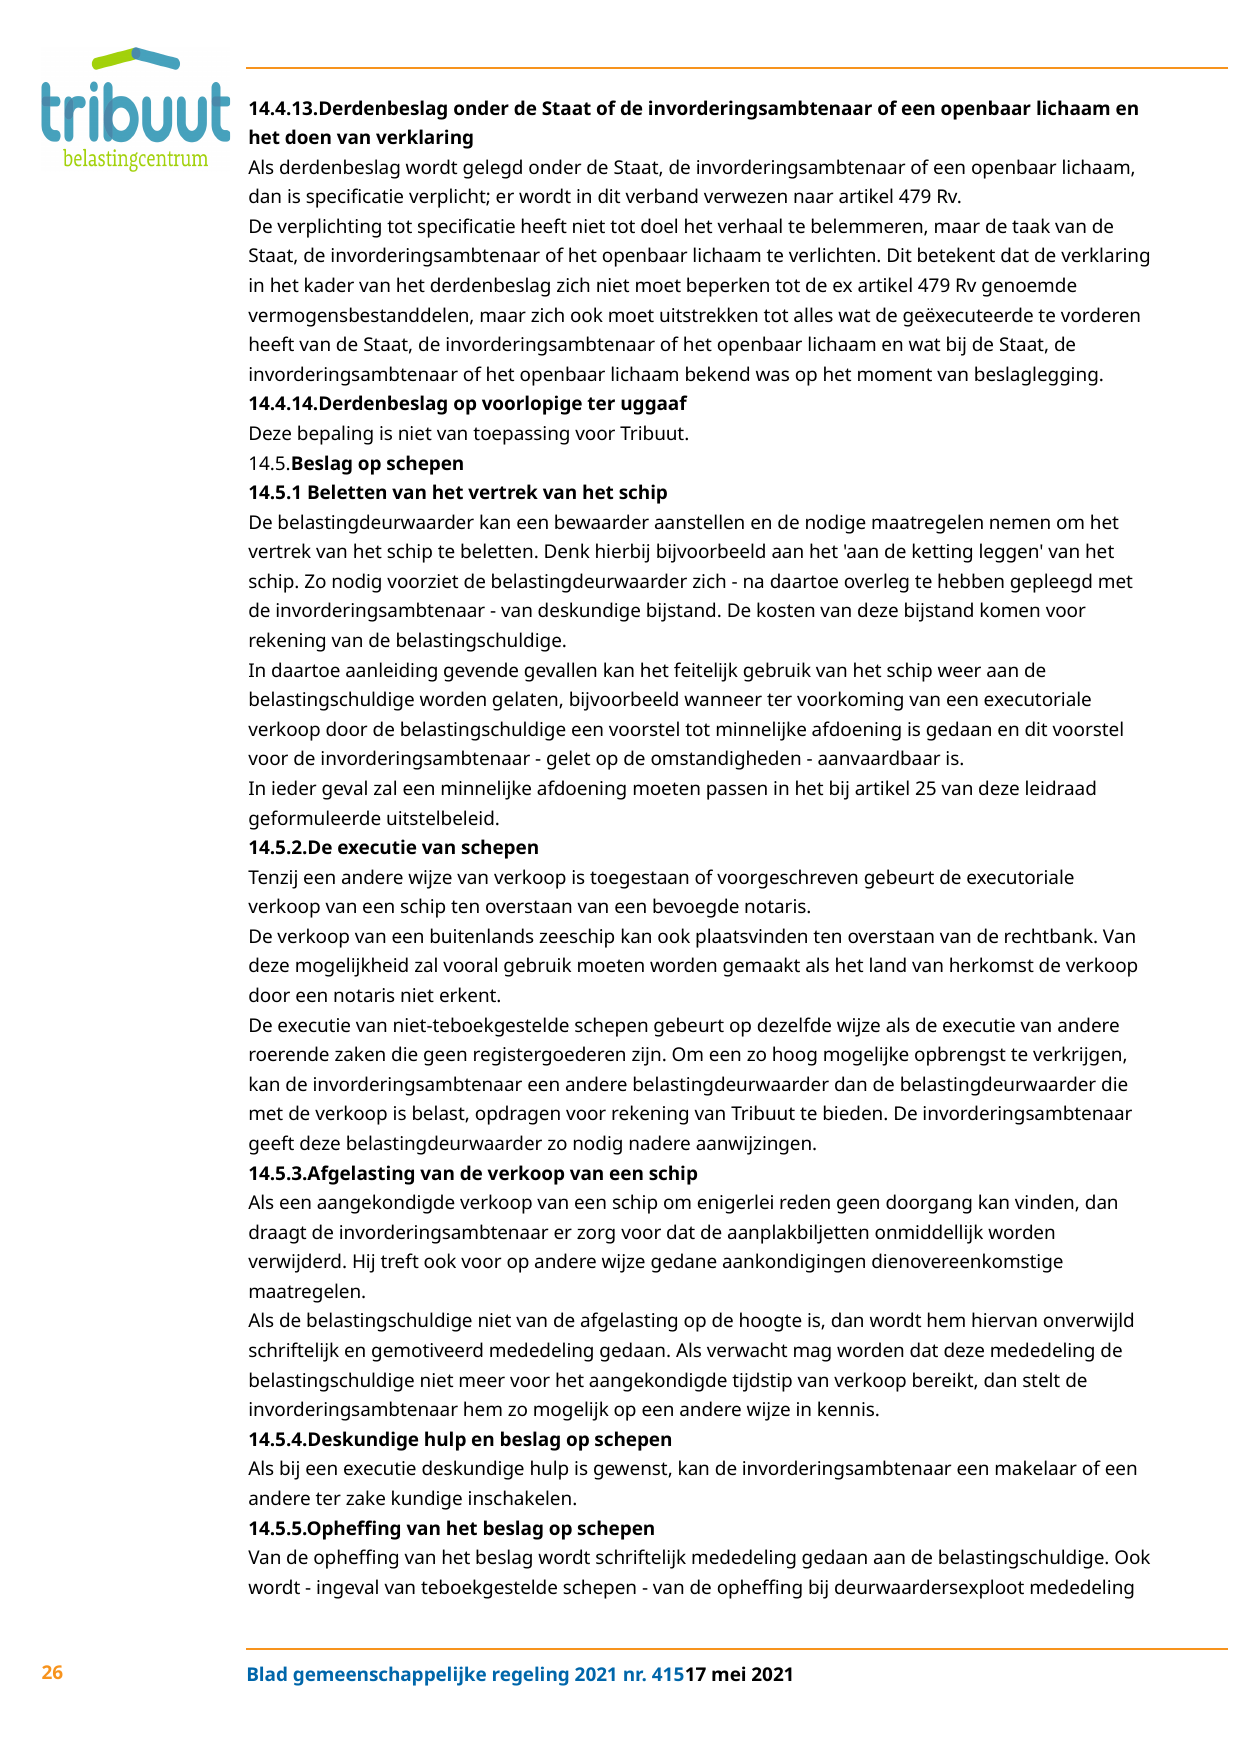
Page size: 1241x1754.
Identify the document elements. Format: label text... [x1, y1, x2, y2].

text De belastingdeurwaarder kan een bewaarder aanstellen en de nodige maatregelen nemen om het vertrek van het schip te beletten. Denk hierbij bijvoorbeeld aan het 'aan de ketting leggen' van het schip. Zo nodig voorziet de belastingdeurwaarder zich - na daartoe overleg te hebben gepleegd met de invorderingsambtenaar - van deskundige bijstand. De kosten van deze bijstand komen voor rekening van de belastingschuldige. [248, 509, 1152, 653]
text Als de belastingschuldige niet van de afgelasting op de hoogte is, dan wordt hem hiervan onverwijld schriftelijk en gemotiveerd mededeling gedaan. Als verwacht mag worden dat deze mededeling de belastingschuldige niet meer voor het aangekondigde tijdstip van verkoop bereikt, dan stelt de invorderingsambtenaar hem zo mogelijk op een andere wijze in kennis. [248, 1308, 1152, 1422]
text 14.4.14.Derdenbeslag op voorlopige ter uggaaf [248, 391, 1152, 416]
text 14.5.1 Beletten van het vertrek van het schip [248, 479, 1152, 505]
text Van de opheffing van het beslag wordt schriftelijk mededeling gedaan aan de belastingschuldige. Ook wordt - ingeval van teboekgestelde schepen - van de opheffing bij deurwaardersexploot mededeling [248, 1544, 1152, 1600]
text 14.5.3.Afgelasting van de verkoop van een schip [248, 1160, 1152, 1186]
text In ieder geval zal een minnelijke afdoening moeten passen in het bij artikel 25 van deze leidraad geformuleerde uitstelbeleid. [248, 775, 1152, 831]
text De executie van niet-teboekgestelde schepen gebeurt op dezelfde wijze als de executie van andere roerende zaken die geen registergoederen zijn. Om een zo hoog mogelijke opbrengst te verkrijgen, kan de invorderingsambtenaar een andere belastingdeurwaarder dan de belastingdeurwaarder die met de verkoop is belast, opdragen voor rekening van Tribuut te bieden. De invorderingsambtenaar geeft deze belastingdeurwaarder zo nodig nadere aanwijzingen. [248, 1012, 1152, 1156]
text 14.5.Beslag op schepen [248, 450, 1152, 476]
text Tenzij een andere wijze van verkoop is toegestaan of voorgeschreven gebeurt de executoriale verkoop van een schip ten overstaan van een bevoegde notaris. [248, 864, 1152, 919]
text 14.5.5.Opheffing van het beslag op schepen [248, 1515, 1152, 1541]
text Deze bepaling is niet van toepassing voor Tribuut. [248, 420, 1152, 446]
text De verkoop van een buitenlands zeeschip kan ook plaatsvinden ten overstaan van de rechtbank. Van deze mogelijkheid zal vooral gebruik moeten worden gemaakt als het land van herkomst de verkoop door een notaris niet erkent. [248, 923, 1152, 1008]
text 14.4.13.Derdenbeslag onder de Staat of de invorderingsambtenaar of een openbaar lichaam en het doen van verklaring [248, 95, 1152, 150]
text Als derdenbeslag wordt gelegd onder de Staat, de invorderingsambtenaar of een openbaar lichaam, dan is specificatie verplicht; er wordt in dit verband verwezen naar artikel 479 Rv. [248, 154, 1152, 209]
text In daartoe aanleiding gevende gevallen kan het feitelijk gebruik van het schip weer aan de belastingschuldige worden gelaten, bijvoorbeeld wanneer ter voorkoming van een executoriale verkoop door de belastingschuldige een voorstel tot minnelijke afdoening is gedaan en dit voorstel voor de invorderingsambtenaar - gelet op de omstandigheden - aanvaardbaar is. [248, 657, 1152, 771]
text De verplichting tot specificatie heeft niet tot doel het verhaal te belemmeren, maar de taak van de Staat, de invorderingsambtenaar of het openbaar lichaam te verlichten. Dit betekent dat de verklaring in het kader van het derdenbeslag zich niet moet beperken tot de ex artikel 479 Rv genoemde vermogensbestanddelen, maar zich ook moet uitstrekken tot alles wat de geëxecuteerde te vorderen heeft van de Staat, de invorderingsambtenaar of het openbaar lichaam en wat bij de Staat, de invorderingsambtenaar of het openbaar lichaam bekend was op het moment van beslaglegging. [248, 213, 1152, 387]
text Als bij een executie deskundige hulp is gewenst, kan de invorderingsambtenaar een makelaar of een andere ter zake kundige inschakelen. [248, 1456, 1152, 1511]
text 14.5.2.De executie van schepen [248, 834, 1152, 860]
text Als een aangekondigde verkoop van een schip om enigerlei reden geen doorgang kan vinden, dan draagt de invorderingsambtenaar er zorg voor dat de aanplakbiljetten onmiddellijk worden verwijderd. Hij treft ook voor op andere wijze gedane aankondigingen dienovereenkomstige maatregelen. [248, 1189, 1152, 1304]
text 14.5.4.Deskundige hulp en beslag op schepen [248, 1426, 1152, 1452]
picture [41, 47, 231, 172]
